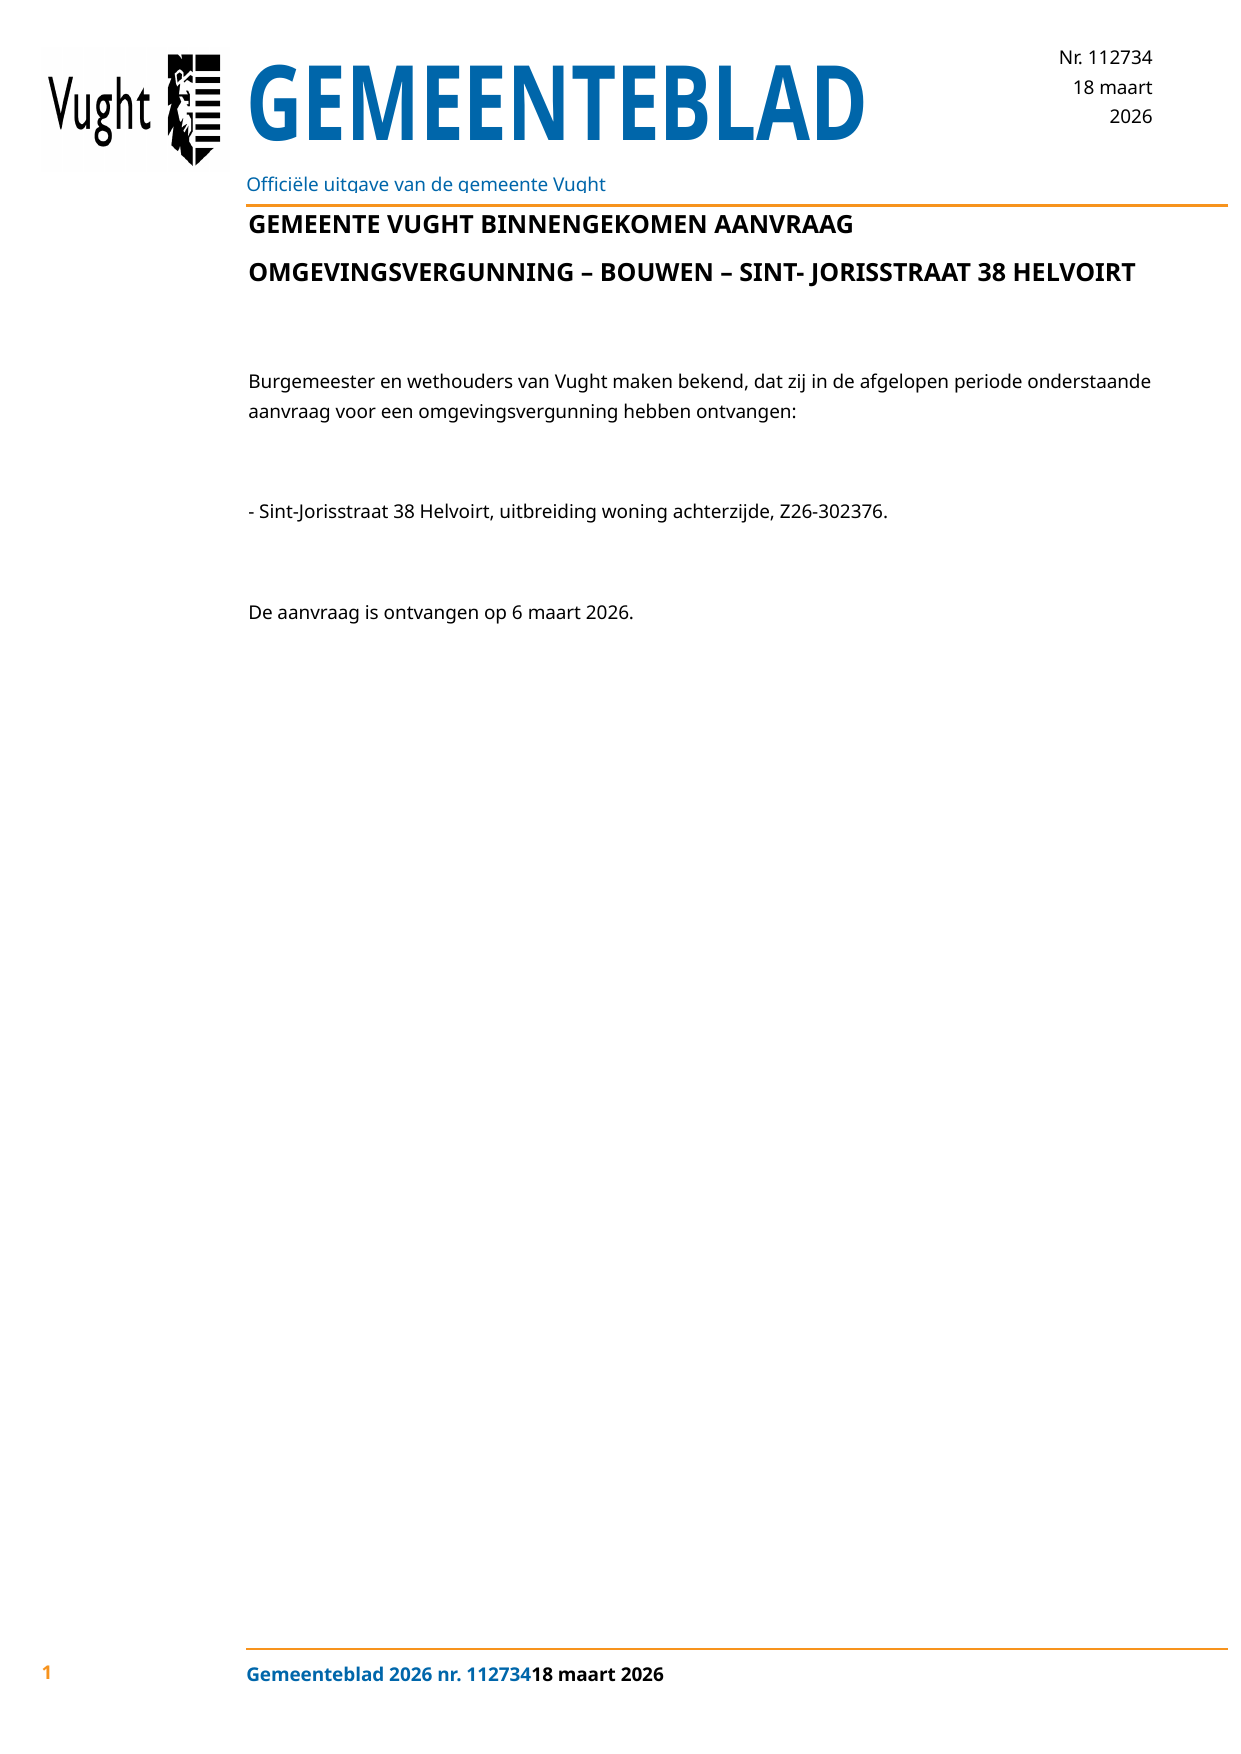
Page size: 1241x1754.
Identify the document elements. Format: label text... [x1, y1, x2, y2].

text De aanvraag is ontvangen op 6 maart 2026. [248, 599, 1152, 625]
text - Sint-Jorisstraat 38 Helvoirt, uitbreiding woning achterzijde, Z26-302376. [248, 499, 1152, 524]
text GEMEENTE VUGHT BINNENGEKOMEN AANVRAAG OMGEVINGSVERGUNNING – BOUWEN – SINT- JORISSTRAAT 38 HELVOIRT [248, 207, 1152, 288]
text Burgemeester en wethouders van Vught maken bekend, dat zij in de afgelopen periode onderstaande aanvraag voor een omgevingsvergunning hebben ontvangen: [248, 368, 1152, 424]
picture [41, 47, 231, 172]
